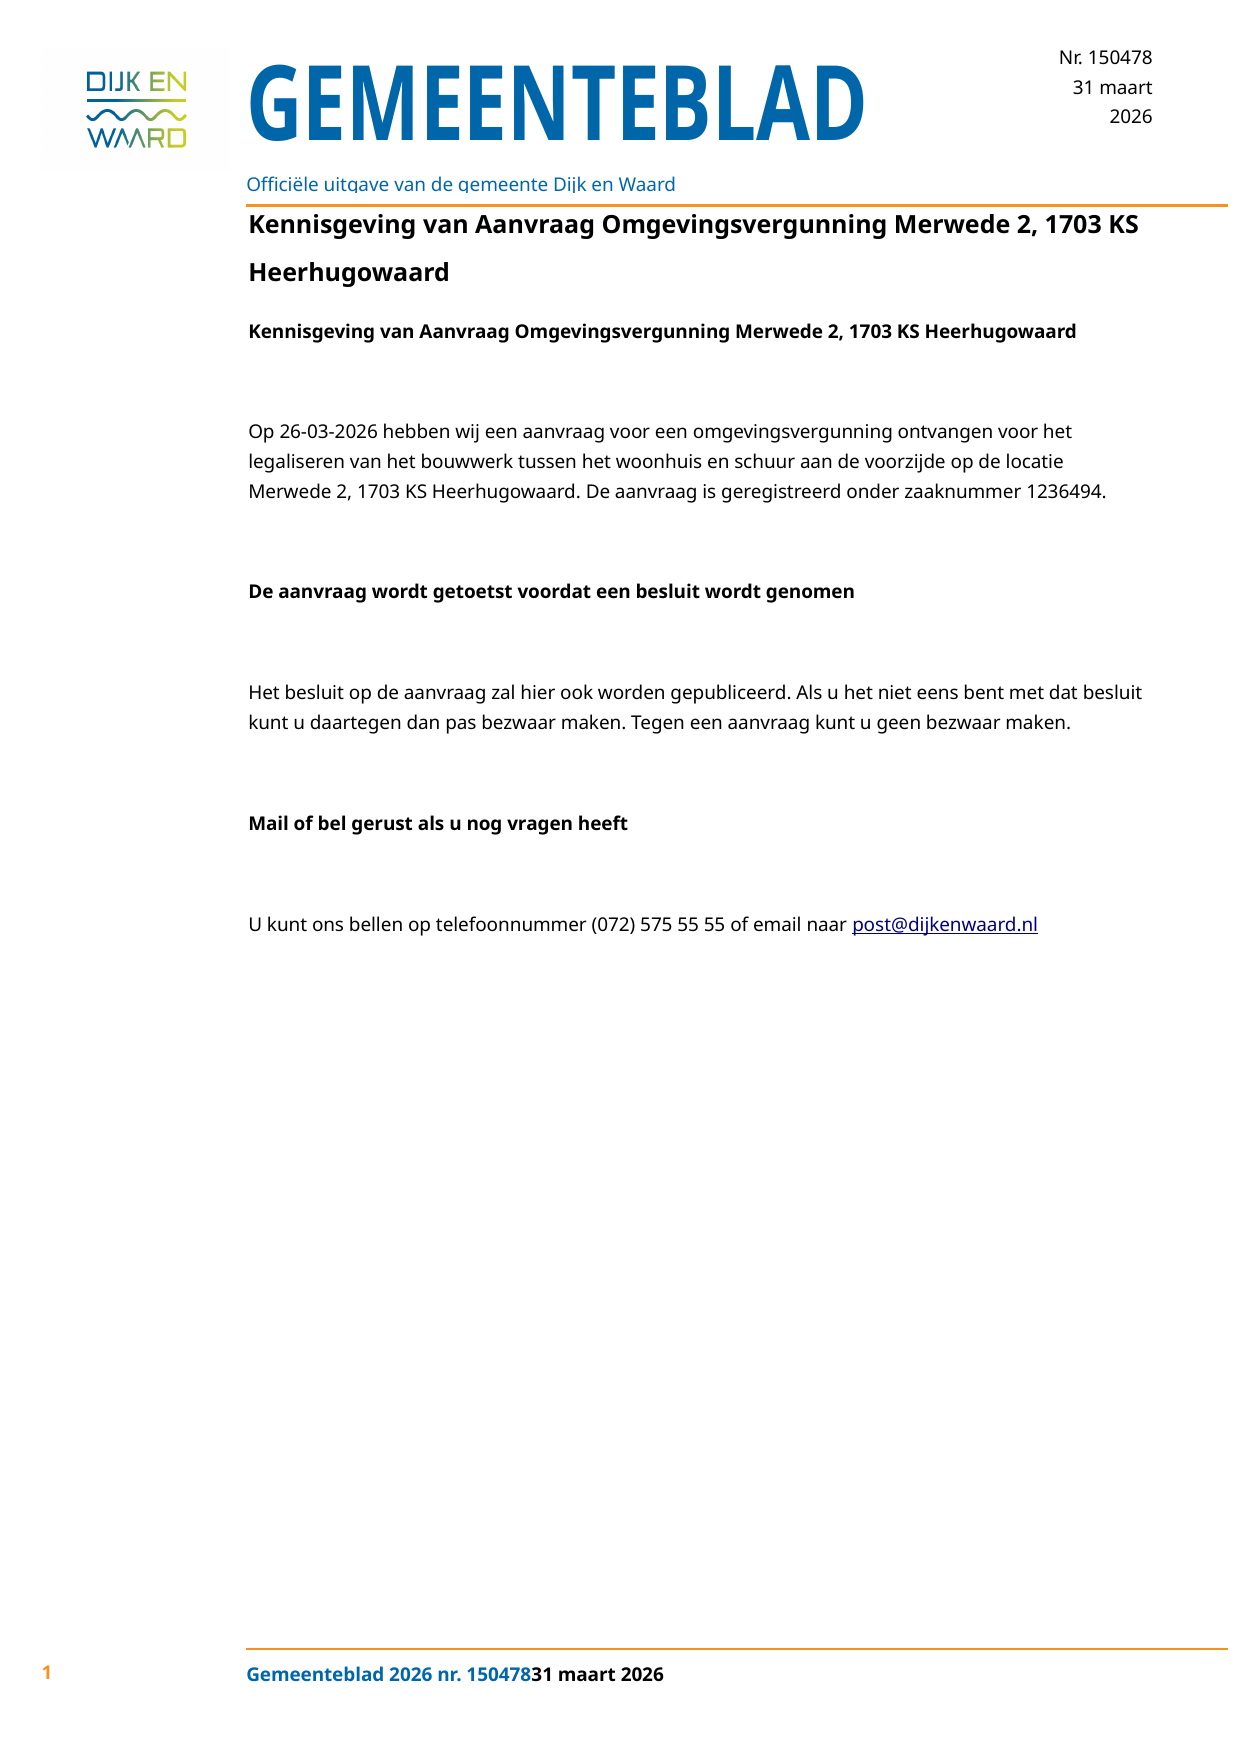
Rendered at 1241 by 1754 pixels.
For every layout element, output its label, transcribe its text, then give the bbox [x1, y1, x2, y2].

text U kunt ons bellen op telefoonnummer (072) 575 55 55 of email naar post@dijkenwaard.nl [248, 911, 1152, 937]
text Mail of bel gerust als u nog vragen heeft [248, 810, 1152, 836]
text De aanvraag wordt getoetst voordat een besluit wordt genomen [248, 579, 1152, 604]
text Kennisgeving van Aanvraag Omgevingsvergunning Merwede 2, 1703 KS Heerhugowaard [248, 207, 1152, 288]
text Het besluit op de aanvraag zal hier ook worden gepubliceerd. Als u het niet eens bent met dat besluit kunt u daartegen dan pas bezwaar maken. Tegen een aanvraag kunt u geen bezwaar maken. [248, 679, 1152, 735]
picture [41, 47, 231, 172]
text Op 26-03-2026 hebben wij een aanvraag voor een omgevingsvergunning ontvangen voor het legaliseren van het bouwwerk tussen het woonhuis en schuur aan de voorzijde op de locatie Merwede 2, 1703 KS Heerhugowaard. De aanvraag is geregistreerd onder zaaknummer 1236494. [248, 419, 1152, 504]
text Kennisgeving van Aanvraag Omgevingsvergunning Merwede 2, 1703 KS Heerhugowaard [248, 318, 1152, 344]
